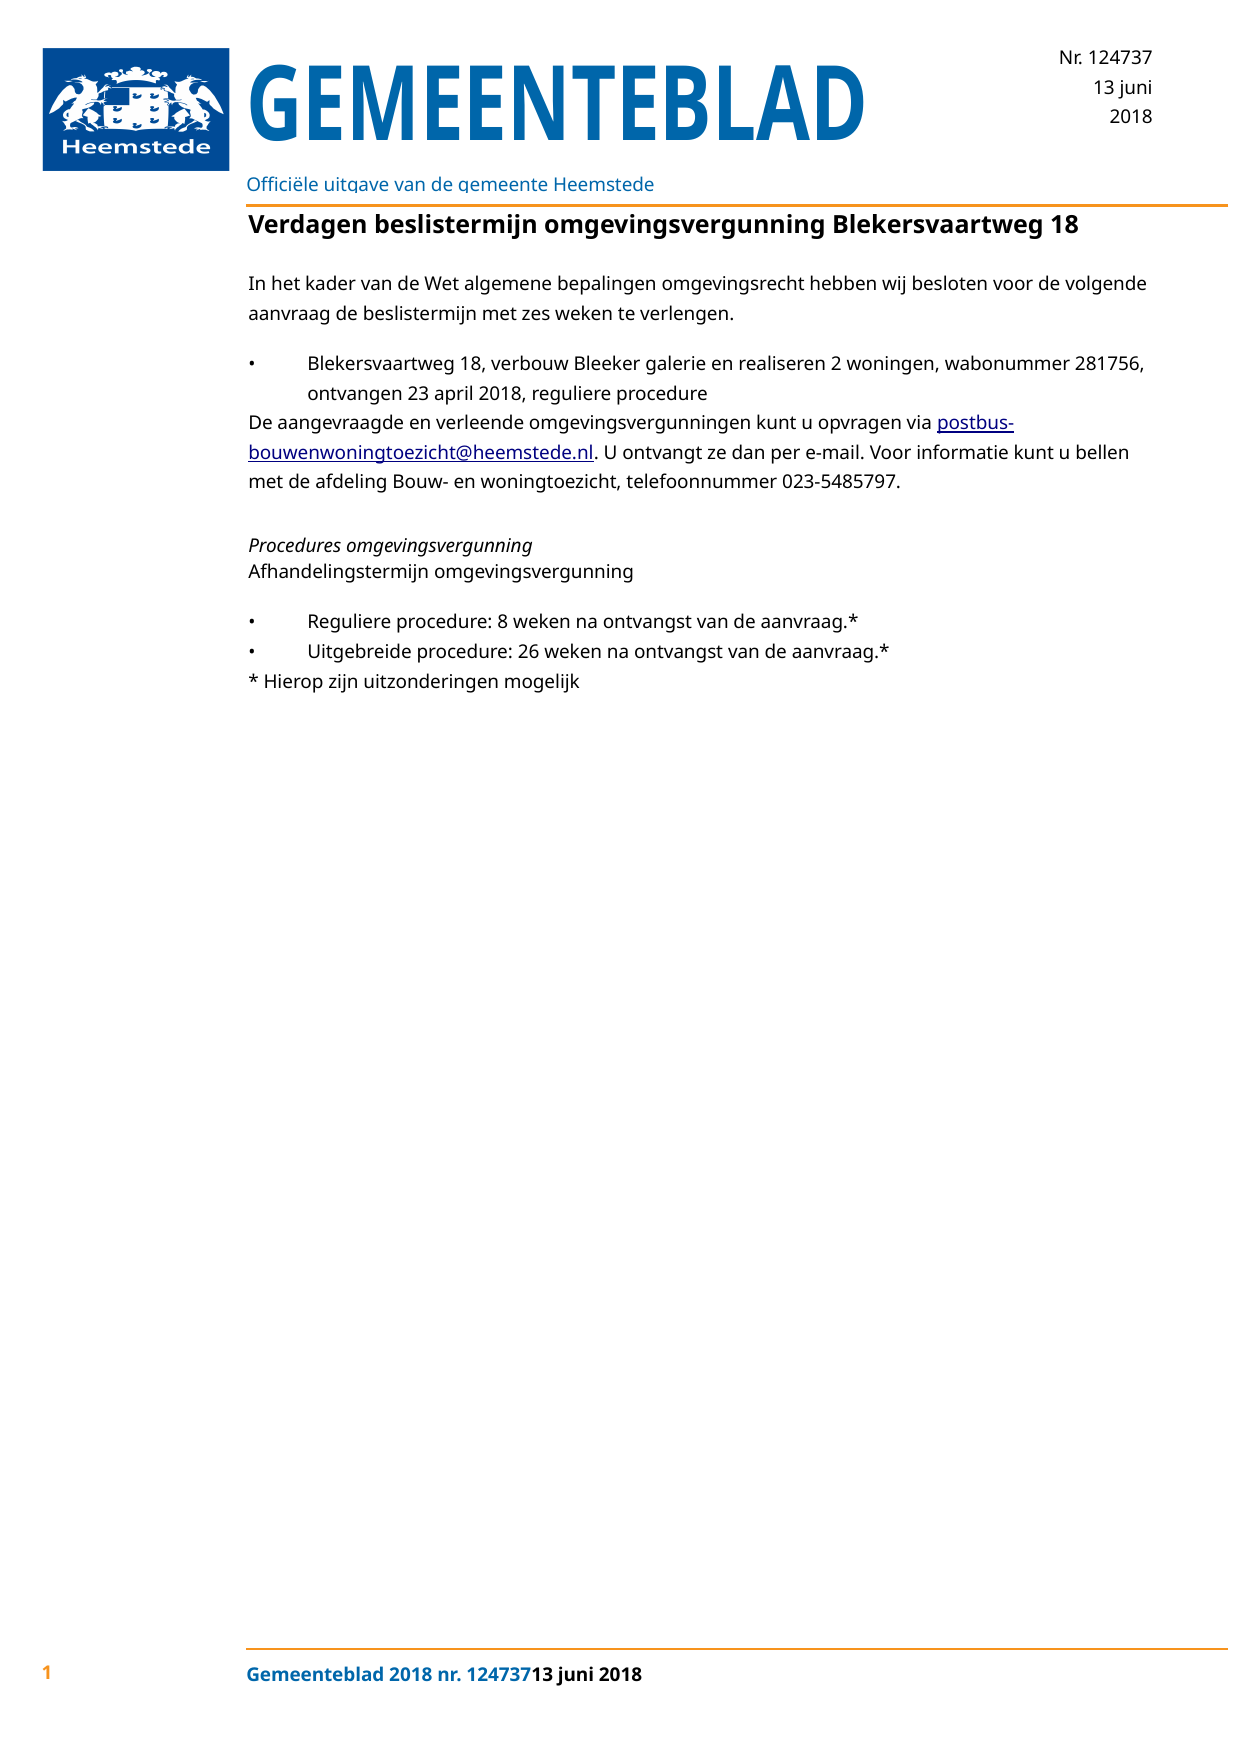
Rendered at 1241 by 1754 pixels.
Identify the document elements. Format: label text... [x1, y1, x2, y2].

text * Hierop zijn uitzonderingen mogelijk [248, 668, 1152, 694]
list Uitgebreide procedure: 26 weken na ontvangst van de aanvraag.* [248, 638, 1152, 664]
text In het kader van de Wet algemene bepalingen omgevingsrecht hebben wij besloten voor de volgende aanvraag de beslistermijn met zes weken te verlengen. [248, 270, 1152, 326]
picture [41, 47, 231, 172]
list Blekersvaartweg 18, verbouw Bleeker galerie en realiseren 2 woningen, wabonummer 281756, ontvangen 23 april 2018, reguliere procedure [248, 350, 1152, 406]
text Procedures omgevingsvergunning [248, 533, 1152, 558]
list Reguliere procedure: 8 weken na ontvangst van de aanvraag.* [248, 609, 1152, 634]
text De aangevraagde en verleende omgevingsvergunningen kunt u opvragen via postbus-bouwenwoningtoezicht@heemstede.nl. U ontvangt ze dan per e-mail. Voor informatie kunt u bellen met de afdeling Bouw- en woningtoezicht, telefoonnummer 023-5485797. [248, 409, 1152, 494]
text Verdagen beslistermijn omgevingsvergunning Blekersvaartweg 18 [248, 207, 1152, 241]
text Afhandelingstermijn omgevingsvergunning [248, 558, 1152, 584]
